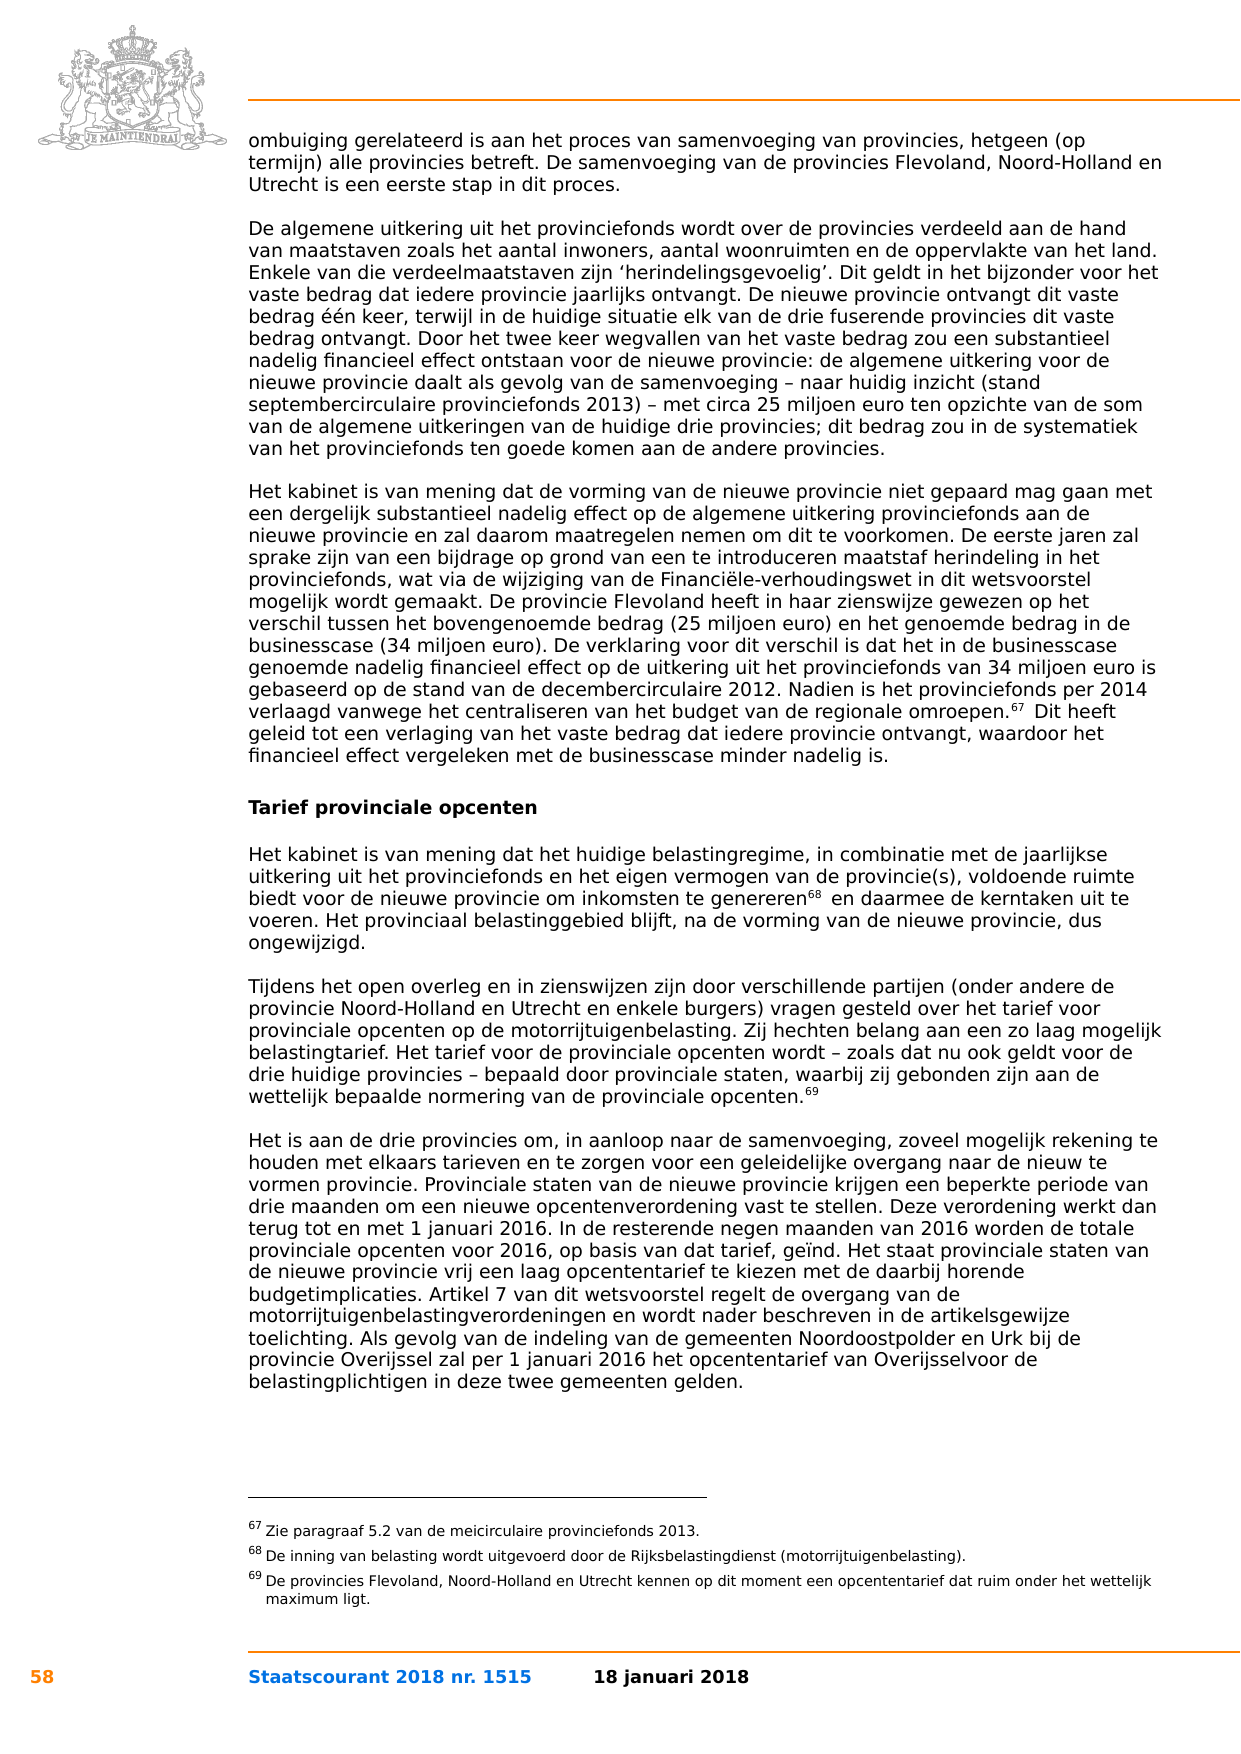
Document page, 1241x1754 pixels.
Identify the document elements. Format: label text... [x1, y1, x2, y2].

text Het kabinet is van mening dat de vorming van de nieuwe provincie niet gepaard mag gaan met een dergelijk substantieel nadelig effect op de algemene uitkering provinciefonds aan de nieuwe provincie en zal daarom maatregelen nemen om dit te voorkomen. De eerste jaren zal sprake zijn van een bijdrage op grond van een te introduceren maatstaf herindeling in het provinciefonds, wat via de wijziging van de Financiële-verhoudingswet in dit wetsvoorstel mogelijk wordt gemaakt. De provincie Flevoland heeft in haar zienswijze gewezen op het verschil tussen het bovengenoemde bedrag (25 miljoen euro) en het genoemde bedrag in de businesscase (34 miljoen euro). De verklaring voor dit verschil is dat het in de businesscase genoemde nadelig financieel effect op de uitkering uit het provinciefonds van 34 miljoen euro is gebaseerd op de stand van de decembercirculaire 2012. Nadien is het provinciefonds per 2014 verlaagd vanwege het centraliseren van het budget van de regionale omroepen. Dit heeft geleid tot een verlaging van het vaste bedrag dat iedere provincie ontvangt, waardoor het financieel effect vergeleken met de businesscase minder nadelig is. [248, 481, 1163, 767]
text ombuiging gerelateerd is aan het proces van samenvoeging van provincies, hetgeen (op termijn) alle provincies betreft. De samenvoeging van de provincies Flevoland, Noord-Holland en Utrecht is een eerste stap in dit proces. [248, 130, 1163, 196]
picture [38, 25, 227, 150]
text Het kabinet is van mening dat het huidige belastingregime, in combinatie met de jaarlijkse uitkering uit het provinciefonds en het eigen vermogen van de provincie(s), voldoende ruimte biedt voor de nieuwe provincie om inkomsten te genereren en daarmee de kerntaken uit te voeren. Het provinciaal belastinggebied blijft, na de vorming van de nieuwe provincie, dus ongewijzigd. [248, 844, 1163, 954]
text De algemene uitkering uit het provinciefonds wordt over de provincies verdeeld aan de hand van maatstaven zoals het aantal inwoners, aantal woonruimten en de oppervlakte van het land. Enkele van die verdeelmaatstaven zijn ‘herindelingsgevoelig’. Dit geldt in het bijzonder voor het vaste bedrag dat iedere provincie jaarlijks ontvangt. De nieuwe provincie ontvangt dit vaste bedrag één keer, terwijl in de huidige situatie elk van de drie fuserende provincies dit vaste bedrag ontvangt. Door het twee keer wegvallen van het vaste bedrag zou een substantieel nadelig financieel effect ontstaan voor de nieuwe provincie: de algemene uitkering voor de nieuwe provincie daalt als gevolg van de samenvoeging – naar huidig inzicht (stand septembercirculaire provinciefonds 2013) – met circa 25 miljoen euro ten opzichte van de som van de algemene uitkeringen van de huidige drie provincies; dit bedrag zou in de systematiek van het provinciefonds ten goede komen aan de andere provincies. [248, 218, 1163, 459]
text Het is aan de drie provincies om, in aanloop naar de samenvoeging, zoveel mogelijk rekening te houden met elkaars tarieven en te zorgen voor een geleidelijke overgang naar de nieuw te vormen provincie. Provinciale staten van de nieuwe provincie krijgen een beperkte periode van drie maanden om een nieuwe opcentenverordening vast te stellen. Deze verordening werkt dan terug tot en met 1 januari 2016. In de resterende negen maanden van 2016 worden de totale provinciale opcenten voor 2016, op basis van dat tarief, geïnd. Het staat provinciale staten van de nieuwe provincie vrij een laag opcententarief te kiezen met de daarbij horende budgetimplicaties. Artikel 7 van dit wetsvoorstel regelt de overgang van de motorrijtuigenbelastingverordeningen en wordt nader beschreven in de artikelsgewijze toelichting. Als gevolg van de indeling van de gemeenten Noordoostpolder en Urk bij de provincie Overijssel zal per 1 januari 2016 het opcententarief van Overijsselvoor de belastingplichtigen in deze twee gemeenten gelden. [248, 1129, 1163, 1393]
text De inning van belasting wordt uitgevoerd door de Rijksbelastingdienst (motorrijtuigenbelasting). [248, 1544, 1163, 1566]
text Tijdens het open overleg en in zienswijzen zijn door verschillende partijen (onder andere de provincie Noord-Holland en Utrecht en enkele burgers) vragen gesteld over het tarief voor provinciale opcenten op de motorrijtuigenbelasting. Zij hechten belang aan een zo laag mogelijk belastingtarief. Het tarief voor de provinciale opcenten wordt – zoals dat nu ook geldt voor de drie huidige provincies – bepaald door provinciale staten, waarbij zij gebonden zijn aan de wettelijk bepaalde normering van de provinciale opcenten. [248, 976, 1163, 1108]
text De provincies Flevoland, Noord-Holland en Utrecht kennen op dit moment een opcententarief dat ruim onder het wettelijk maximum ligt. [248, 1569, 1163, 1608]
subtitle Tarief provinciale opcenten [248, 797, 1163, 819]
text Zie paragraaf 5.2 van de meicirculaire provinciefonds 2013. [248, 1519, 1163, 1541]
